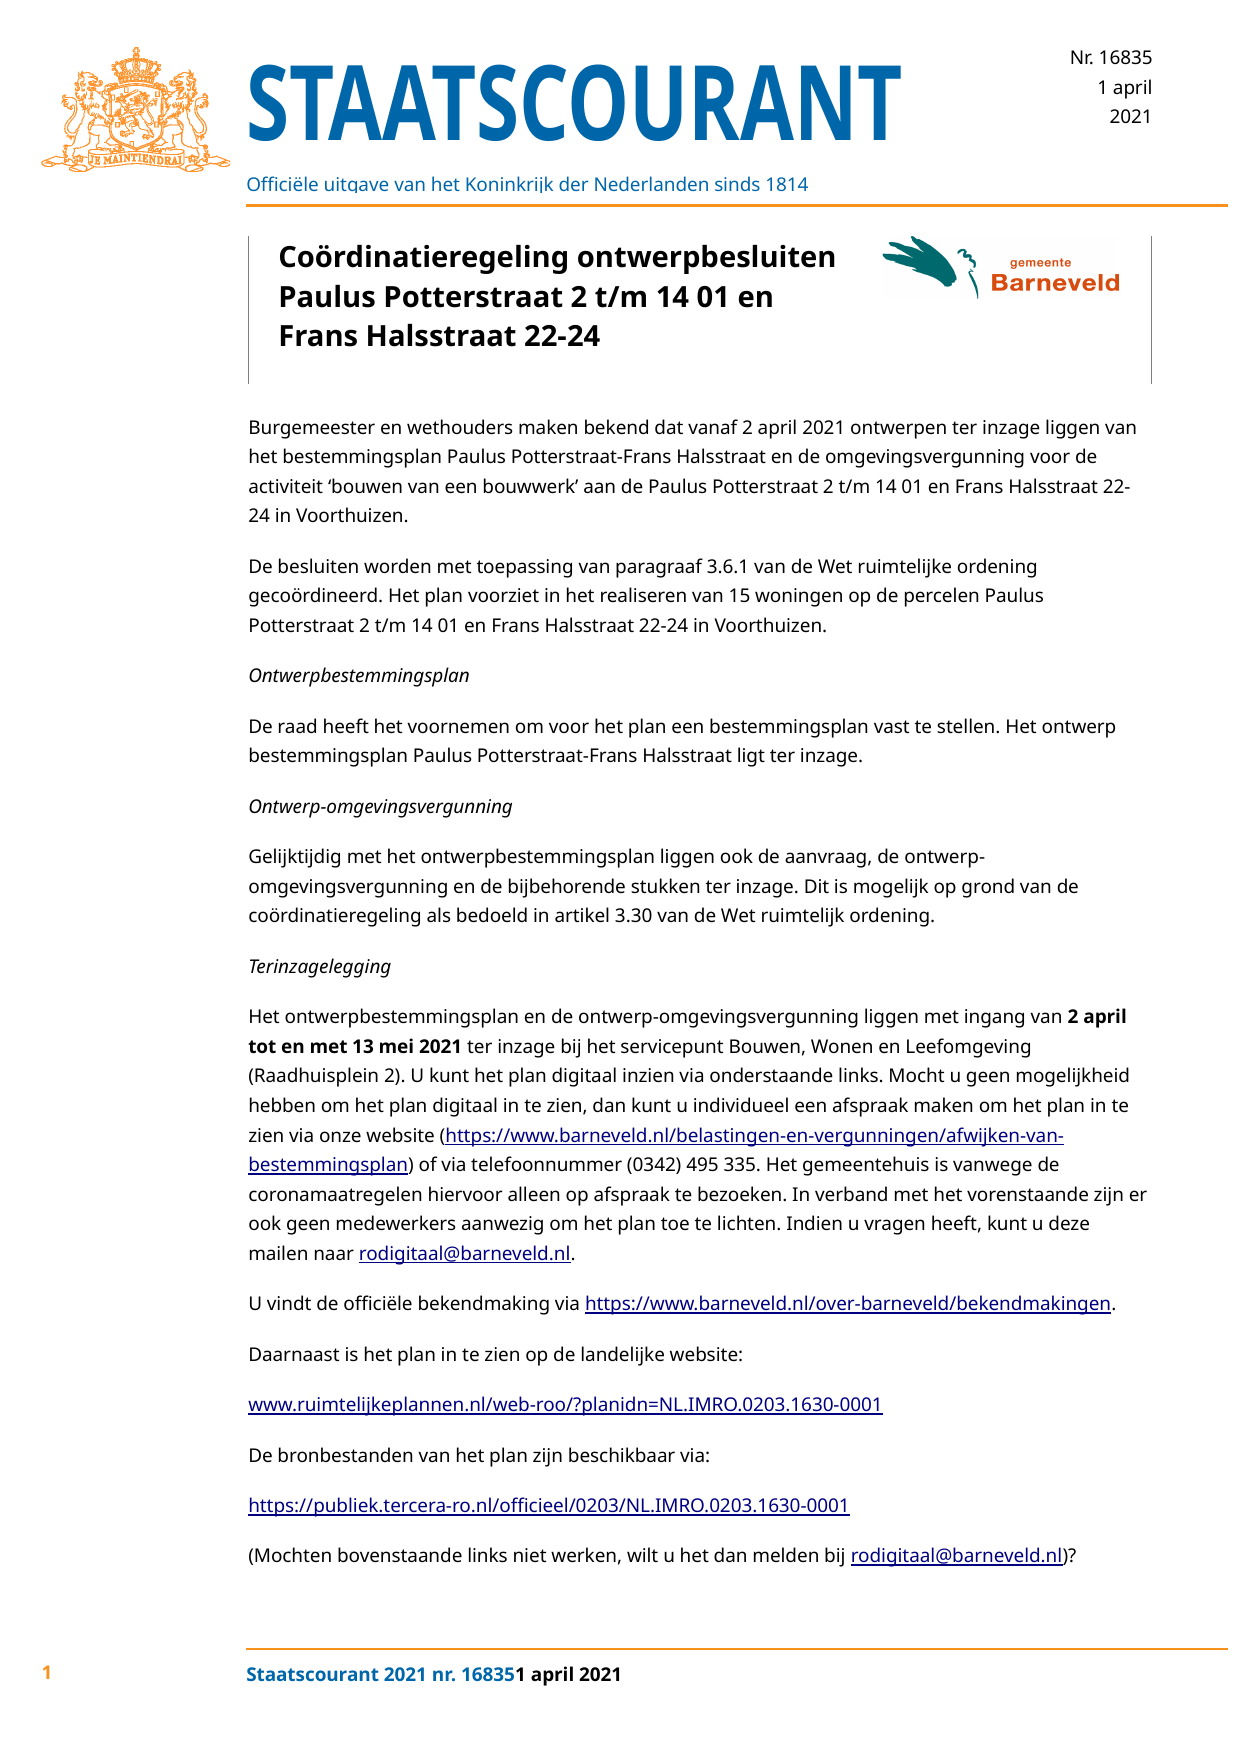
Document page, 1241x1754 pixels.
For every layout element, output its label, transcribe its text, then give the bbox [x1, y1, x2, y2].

text Gelijktijdig met het ontwerpbestemmingsplan liggen ook de aanvraag, de ontwerp-omgevingsvergunning en de bijbehorende stukken ter inzage. Dit is mogelijk op grond van de coördinatieregeling als bedoeld in artikel 3.30 van de Wet ruimtelijk ordening. [248, 843, 1152, 928]
picture [882, 236, 1119, 299]
text U vindt de officiële bekendmaking via https://www.barneveld.nl/over-barneveld/bekendmakingen. [248, 1291, 1152, 1316]
text Terinzagelegging [248, 953, 1152, 979]
picture [41, 47, 231, 172]
text www.ruimtelijkeplannen.nl/web-roo/?planidn=NL.IMRO.0203.1630-0001 [248, 1391, 1152, 1417]
text Ontwerp-omgevingsvergunning [248, 793, 1152, 819]
text De bronbestanden van het plan zijn beschikbaar via: [248, 1442, 1152, 1468]
text De besluiten worden met toepassing van paragraaf 3.6.1 van de Wet ruimtelijke ordening gecoördineerd. Het plan voorziet in het realiseren van 15 woningen op de percelen Paulus Potterstraat 2 t/m 14 01 en Frans Halsstraat 22-24 in Voorthuizen. [248, 553, 1152, 638]
text Burgemeester en wethouders maken bekend dat vanaf 2 april 2021 ontwerpen ter inzage liggen van het bestemmingsplan Paulus Potterstraat-Frans Halsstraat en de omgevingsvergunning voor de activiteit ‘bouwen van een bouwwerk’ aan de Paulus Potterstraat 2 t/m 14 01 en Frans Halsstraat 22-24 in Voorthuizen. [248, 414, 1152, 528]
text https://publiek.tercera-ro.nl/officieel/0203/NL.IMRO.0203.1630-0001 [248, 1492, 1152, 1518]
text Ontwerpbestemmingsplan [248, 663, 1152, 688]
text (Mochten bovenstaande links niet werken, wilt u het dan melden bij rodigitaal@barneveld.nl)? [248, 1543, 1152, 1568]
text De raad heeft het voornemen om voor het plan een bestemmingsplan vast te stellen. Het ontwerp bestemmingsplan Paulus Potterstraat-Frans Halsstraat ligt ter inzage. [248, 713, 1152, 768]
text Daarnaast is het plan in te zien op de landelijke website: [248, 1341, 1152, 1367]
text Het ontwerpbestemmingsplan en de ontwerp-omgevingsvergunning liggen met ingang van 2 april tot en met 13 mei 2021 ter inzage bij het servicepunt Bouwen, Wonen en Leefomgeving (Raadhuisplein 2). U kunt het plan digitaal inzien via onderstaande links. Mocht u geen mogelijkheid hebben om het plan digitaal in te zien, dan kunt u individueel een afspraak maken om het plan in te zien via onze website (https://www.barneveld.nl/belastingen-en-vergunningen/afwijken-van-bestemmingsplan) of via telefoonnummer (0342) 495 335. Het gemeentehuis is vanwege de coronamaatregelen hiervoor alleen op afspraak te bezoeken. In verband met het vorenstaande zijn er ook geen medewerkers aanwezig om het plan toe te lichten. Indien u vragen heeft, kunt u deze mailen naar rodigitaal@barneveld.nl. [248, 1003, 1152, 1266]
table_header Coördinatieregeling ontwerpbesluiten Paulus Potterstraat 2 t/m 14 01 en Frans Halsstraat 22-24 [249, 236, 850, 384]
table_header [850, 236, 1151, 384]
